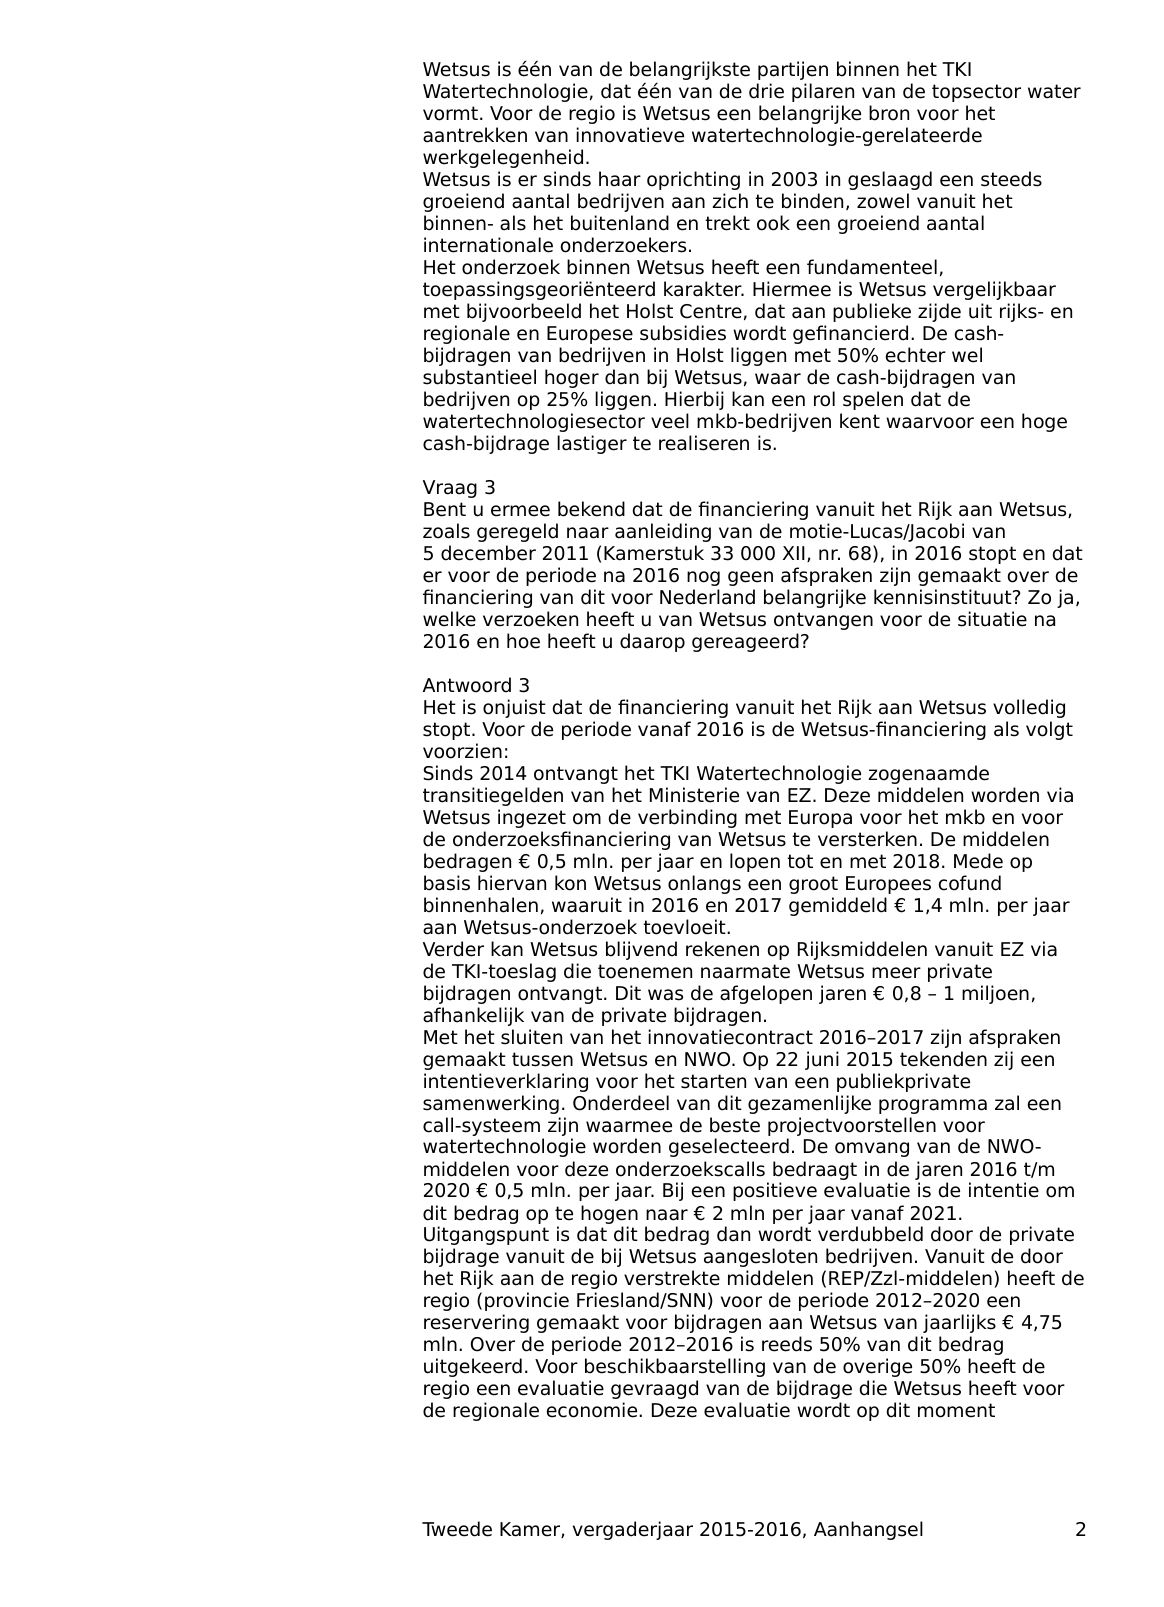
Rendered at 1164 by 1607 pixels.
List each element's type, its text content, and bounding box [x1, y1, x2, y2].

text Wetsus is er sinds haar oprichting in 2003 in geslaagd een steeds groeiend aantal bedrijven aan zich te binden, zowel vanuit het binnen- als het buitenland en trekt ook een groeiend aantal internationale onderzoekers. [422, 169, 1087, 257]
text Het onderzoek binnen Wetsus heeft een fundamenteel, toepassingsgeoriënteerd karakter. Hiermee is Wetsus vergelijkbaar met bijvoorbeeld het Holst Centre, dat aan publieke zijde uit rijks- en regionale en Europese subsidies wordt gefinancierd. De cash-bijdragen van bedrijven in Holst liggen met 50% echter wel substantieel hoger dan bij Wetsus, waar de cash-bijdragen van bedrijven op 25% liggen. Hierbij kan een rol spelen dat de watertechnologiesector veel mkb-bedrijven kent waarvoor een hoge cash-bijdrage lastiger te realiseren is. [422, 257, 1087, 455]
text Vraag 3 [422, 477, 1087, 499]
text Verder kan Wetsus blijvend rekenen op Rijksmiddelen vanuit EZ via de TKI-toeslag die toenemen naarmate Wetsus meer private bijdragen ontvangt. Dit was de afgelopen jaren € 0,8 – 1 miljoen, afhankelijk van de private bijdragen. [422, 939, 1087, 1027]
text Met het sluiten van het innovatiecontract 2016–2017 zijn afspraken gemaakt tussen Wetsus en NWO. Op 22 juni 2015 tekenden zij een intentieverklaring voor het starten van een publiekprivate samenwerking. Onderdeel van dit gezamenlijke programma zal een call-systeem zijn waarmee de beste projectvoorstellen voor watertechnologie worden geselecteerd. De omvang van de NWO-middelen voor deze onderzoekscalls bedraagt in de jaren 2016 t/m 2020 € 0,5 mln. per jaar. Bij een positieve evaluatie is de intentie om dit bedrag op te hogen naar € 2 mln per jaar vanaf 2021. Uitgangspunt is dat dit bedrag dan wordt verdubbeld door de private bijdrage vanuit de bij Wetsus aangesloten bedrijven. Vanuit de door het Rijk aan de regio verstrekte middelen (REP/Zzl-middelen) heeft de regio (provincie Friesland/SNN) voor de periode 2012–2020 een reservering gemaakt voor bijdragen aan Wetsus van jaarlijks € 4,75 mln. Over de periode 2012–2016 is reeds 50% van dit bedrag uitgekeerd. Voor beschikbaarstelling van de overige 50% heeft de regio een evaluatie gevraagd van de bijdrage die Wetsus heeft voor de regionale economie. Deze evaluatie wordt op dit moment [422, 1027, 1087, 1422]
text Sinds 2014 ontvangt het TKI Watertechnologie zogenaamde transitiegelden van het Ministerie van EZ. Deze middelen worden via Wetsus ingezet om de verbinding met Europa voor het mkb en voor de onderzoeksfinanciering van Wetsus te versterken. De middelen bedragen € 0,5 mln. per jaar en lopen tot en met 2018. Mede op basis hiervan kon Wetsus onlangs een groot Europees cofund binnenhalen, waaruit in 2016 en 2017 gemiddeld € 1,4 mln. per jaar aan Wetsus-onderzoek toevloeit. [422, 763, 1087, 939]
text Wetsus is één van de belangrijkste partijen binnen het TKI Watertechnologie, dat één van de drie pilaren van de topsector water vormt. Voor de regio is Wetsus een belangrijke bron voor het aantrekken van innovatieve watertechnologie-gerelateerde werkgelegenheid. [422, 59, 1087, 169]
text Bent u ermee bekend dat de financiering vanuit het Rijk aan Wetsus, zoals geregeld naar aanleiding van de motie-Lucas/Jacobi van 5 december 2011 (Kamerstuk 33 000 XII, nr. 68), in 2016 stopt en dat er voor de periode na 2016 nog geen afspraken zijn gemaakt over de financiering van dit voor Nederland belangrijke kennisinstituut? Zo ja, welke verzoeken heeft u van Wetsus ontvangen voor de situatie na 2016 en hoe heeft u daarop gereageerd? [422, 499, 1087, 653]
text Het is onjuist dat de financiering vanuit het Rijk aan Wetsus volledig stopt. Voor de periode vanaf 2016 is de Wetsus-financiering als volgt voorzien: [422, 697, 1087, 763]
text Antwoord 3 [422, 675, 1087, 697]
